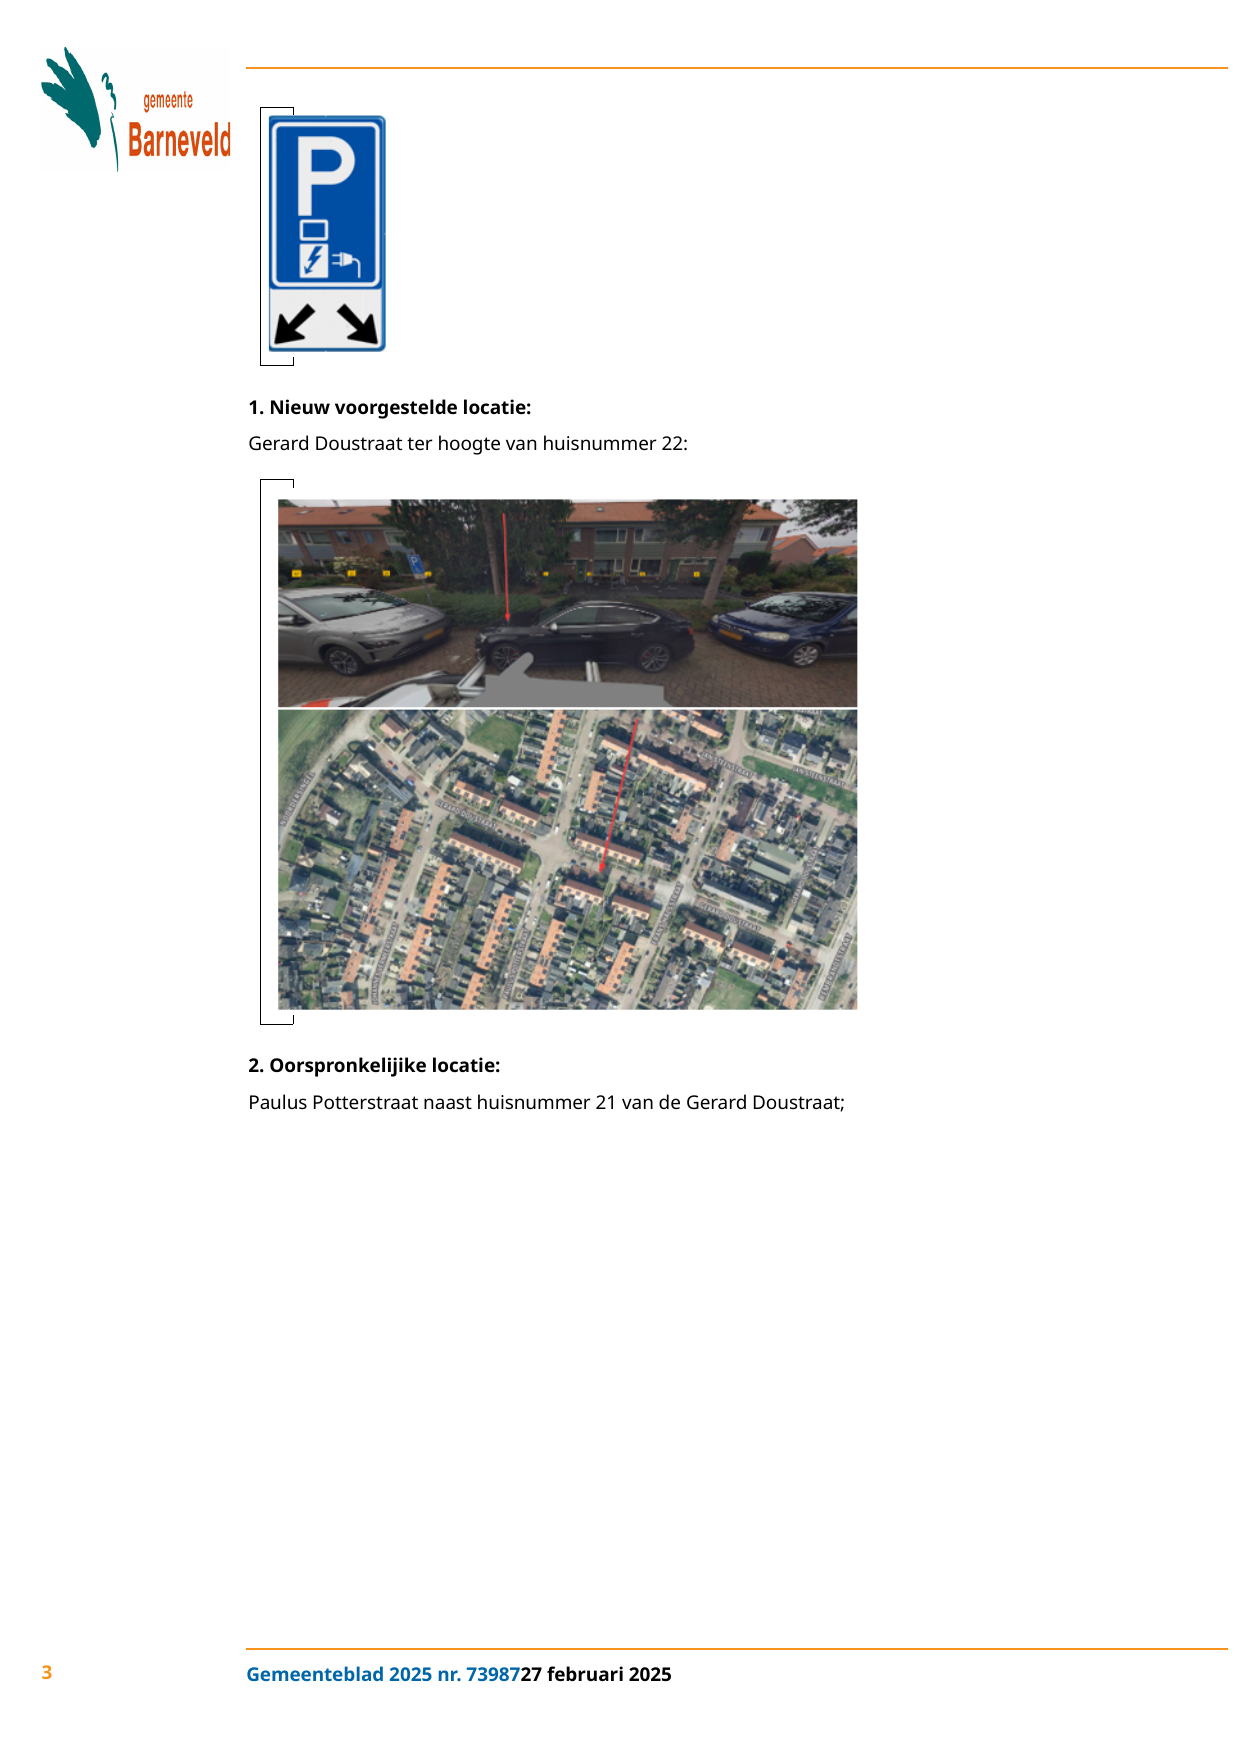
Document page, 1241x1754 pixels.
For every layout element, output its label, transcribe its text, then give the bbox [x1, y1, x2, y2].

picture [268, 488, 860, 1015]
text 2. Oorspronkelijike locatie: [248, 1052, 1152, 1078]
picture [268, 115, 387, 357]
text 1. Nieuw voorgestelde locatie: [248, 394, 1152, 420]
text Paulus Potterstraat naast huisnummer 21 van de Gerard Doustraat; [248, 1089, 1152, 1115]
text Gerard Doustraat ter hoogte van huisnummer 22: [248, 431, 1152, 456]
picture [41, 47, 231, 172]
